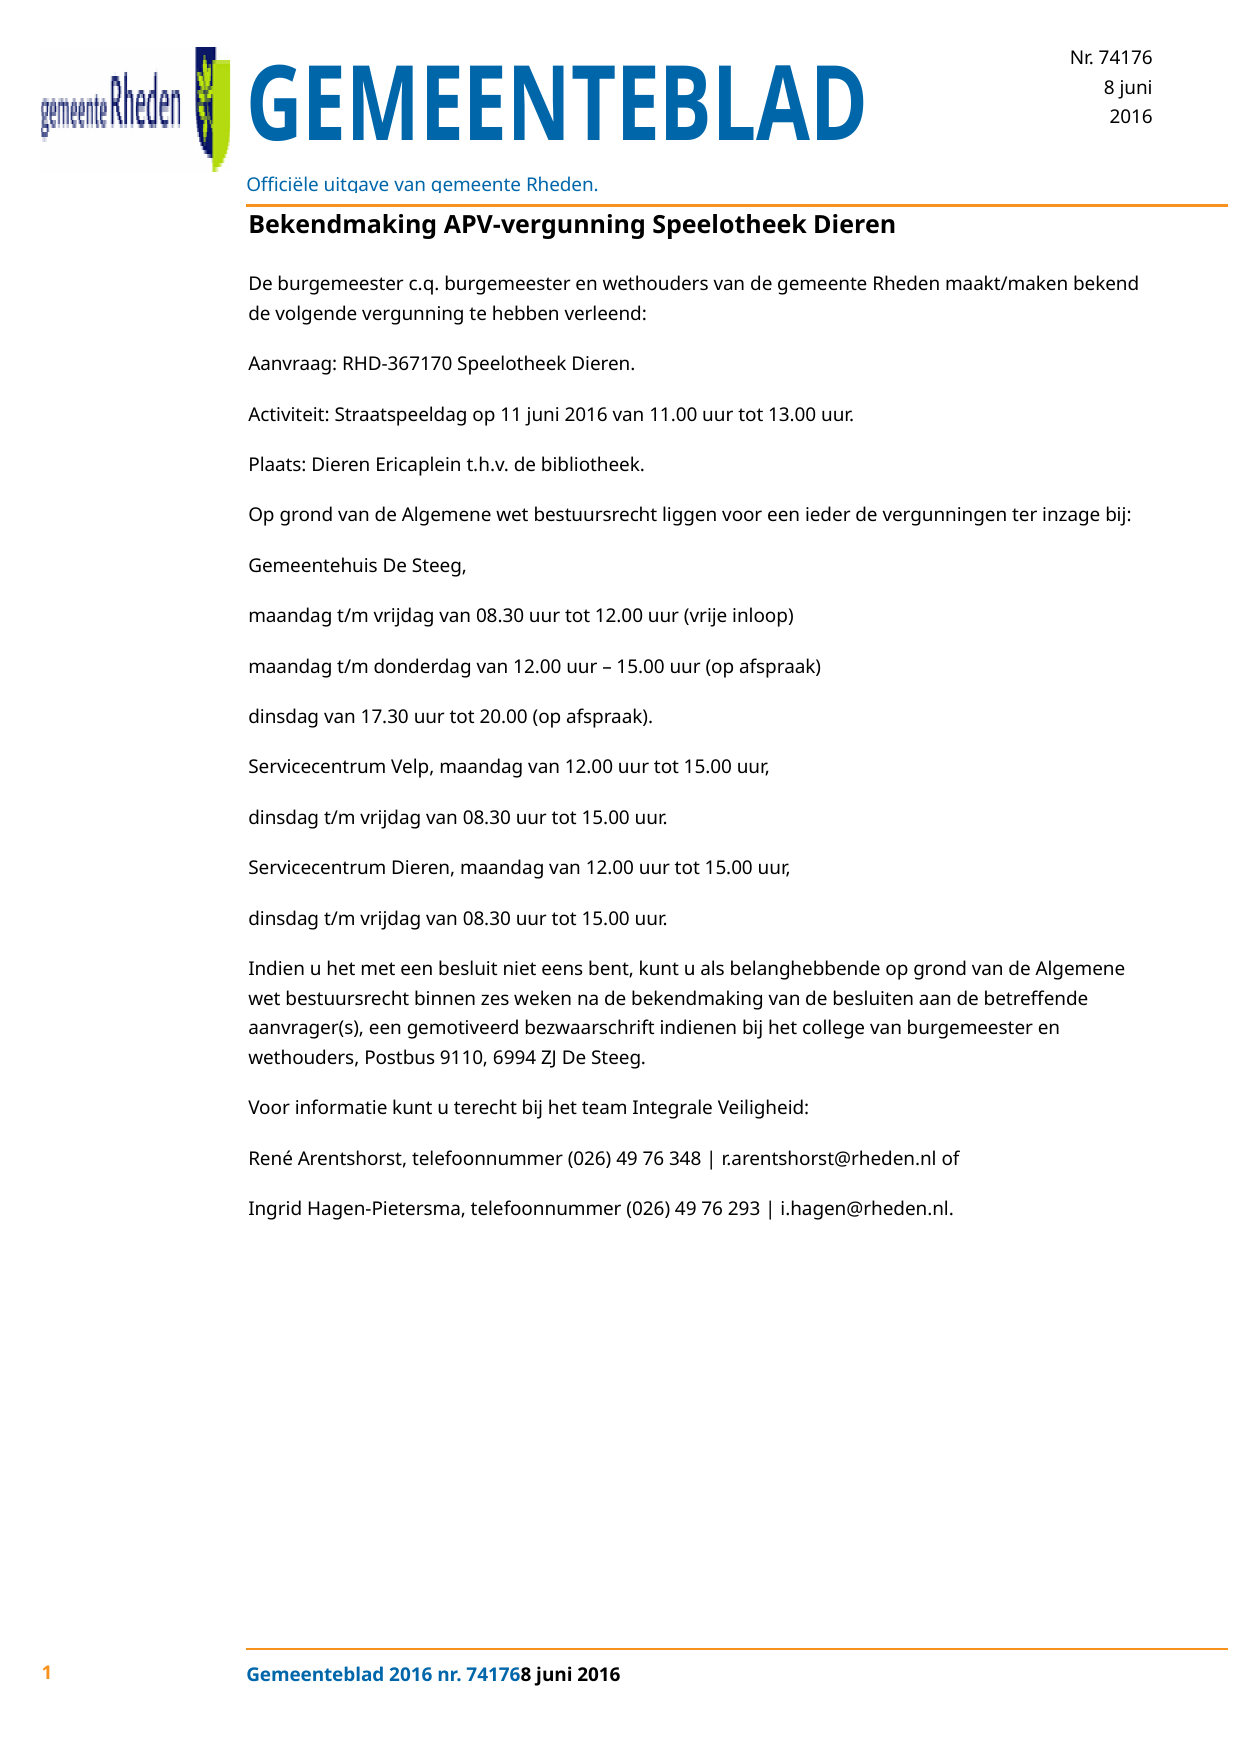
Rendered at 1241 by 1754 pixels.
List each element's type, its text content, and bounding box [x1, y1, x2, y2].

text Servicecentrum Velp, maandag van 12.00 uur tot 15.00 uur, [248, 754, 1152, 779]
text René Arentshorst, telefoonnummer (026) 49 76 348 | r.arentshorst@rheden.nl of [248, 1145, 1152, 1171]
text Ingrid Hagen-Pietersma, telefoonnummer (026) 49 76 293 | i.hagen@rheden.nl. [248, 1195, 1152, 1221]
text Servicecentrum Dieren, maandag van 12.00 uur tot 15.00 uur, [248, 854, 1152, 880]
text dinsdag van 17.30 uur tot 20.00 (op afspraak). [248, 703, 1152, 729]
text Aanvraag: RHD-367170 Speelotheek Dieren. [248, 350, 1152, 376]
text Plaats: Dieren Ericaplein t.h.v. de bibliotheek. [248, 451, 1152, 477]
text dinsdag t/m vrijdag van 08.30 uur tot 15.00 uur. [248, 905, 1152, 931]
text Activiteit: Straatspeeldag op 11 juni 2016 van 11.00 uur tot 13.00 uur. [248, 401, 1152, 426]
text Voor informatie kunt u terecht bij het team Integrale Veiligheid: [248, 1094, 1152, 1120]
picture [41, 47, 231, 172]
text maandag t/m donderdag van 12.00 uur – 15.00 uur (op afspraak) [248, 653, 1152, 678]
text Op grond van de Algemene wet bestuursrecht liggen voor een ieder de vergunningen ter inzage bij: [248, 502, 1152, 527]
text De burgemeester c.q. burgemeester en wethouders van de gemeente Rheden maakt/maken bekend de volgende vergunning te hebben verleend: [248, 270, 1152, 326]
text dinsdag t/m vrijdag van 08.30 uur tot 15.00 uur. [248, 804, 1152, 830]
text Indien u het met een besluit niet eens bent, kunt u als belanghebbende op grond van de Algemene wet bestuursrecht binnen zes weken na de bekendmaking van de besluiten aan de betreffende aanvrager(s), een gemotiveerd bezwaarschrift indienen bij het college van burgemeester en wethouders, Postbus 9110, 6994 ZJ De Steeg. [248, 955, 1152, 1070]
text maandag t/m vrijdag van 08.30 uur tot 12.00 uur (vrije inloop) [248, 602, 1152, 628]
text Bekendmaking APV-vergunning Speelotheek Dieren [248, 207, 1152, 241]
text Gemeentehuis De Steeg, [248, 552, 1152, 578]
